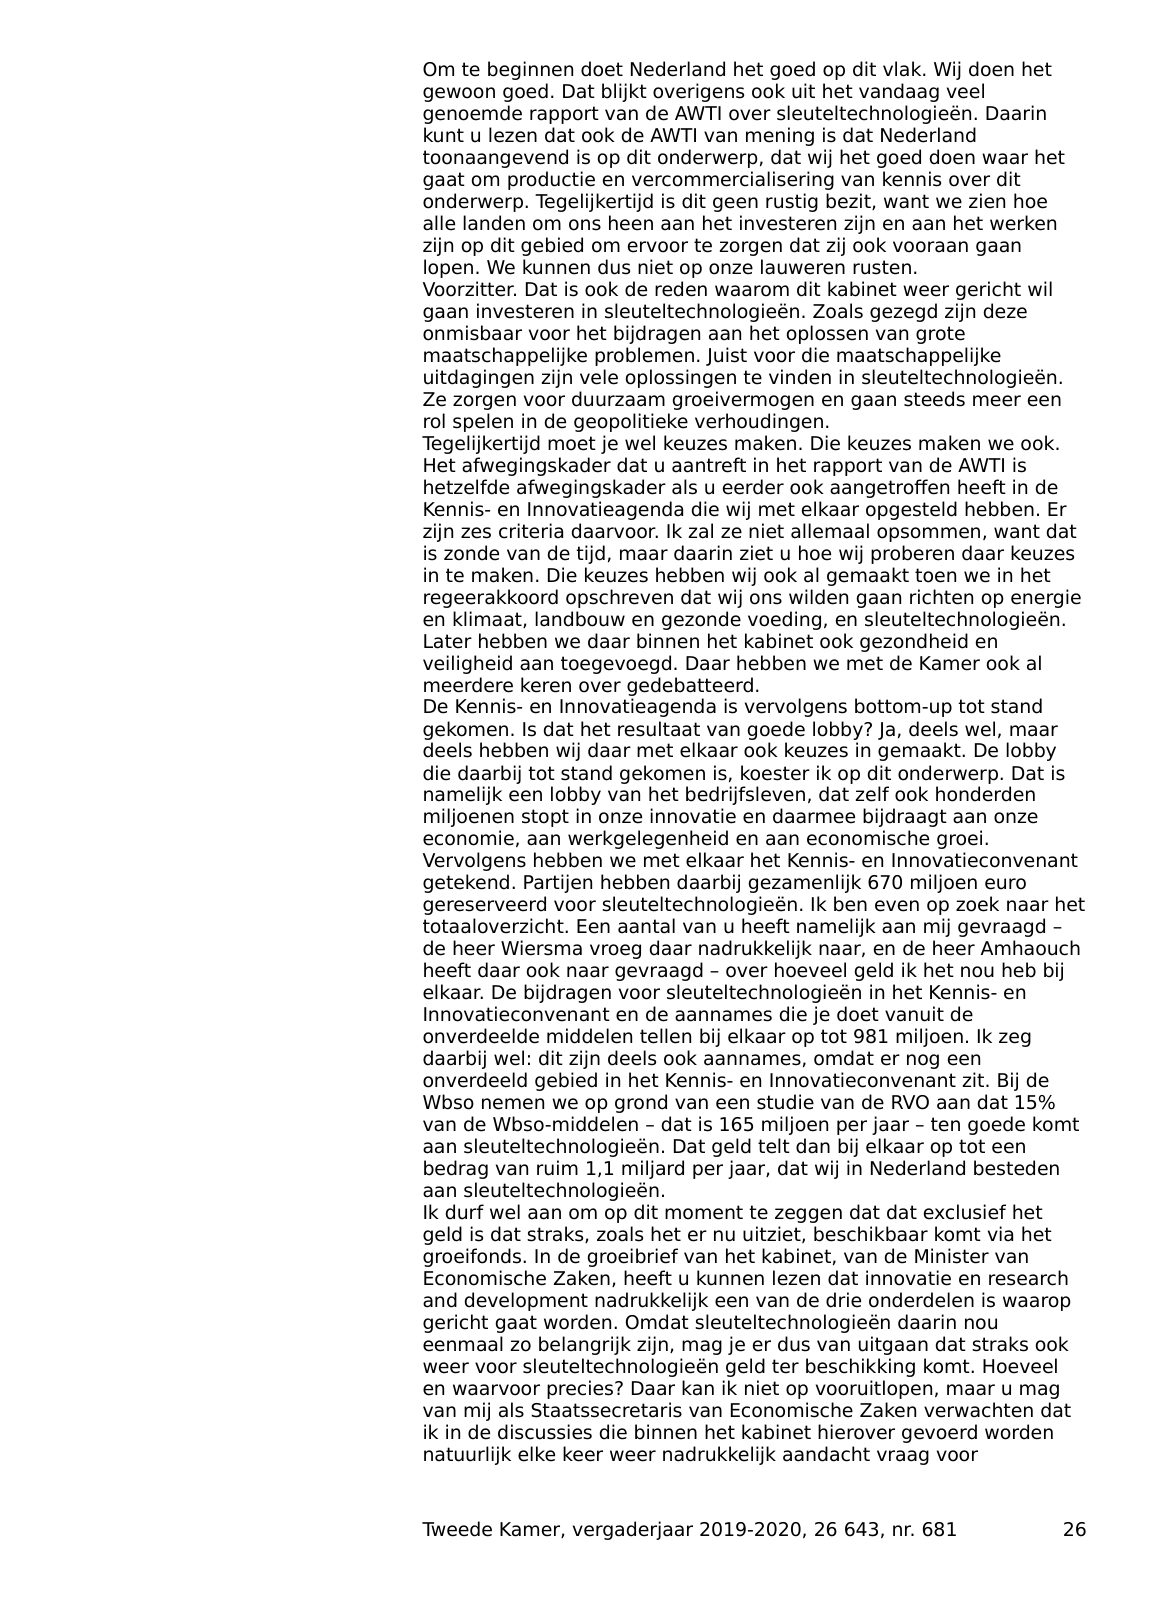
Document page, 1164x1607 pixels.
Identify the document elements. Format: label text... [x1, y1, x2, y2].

text Voorzitter. Dat is ook de reden waarom dit kabinet weer gericht wil gaan investeren in sleuteltechnologieën. Zoals gezegd zijn deze onmisbaar voor het bijdragen aan het oplossen van grote maatschappelijke problemen. Juist voor die maatschappelijke uitdagingen zijn vele oplossingen te vinden in sleuteltechnologieën. Ze zorgen voor duurzaam groeivermogen en gaan steeds meer een rol spelen in de geopolitieke verhoudingen. [422, 279, 1087, 433]
text De Kennis- en Innovatieagenda is vervolgens bottom-up tot stand gekomen. Is dat het resultaat van goede lobby? Ja, deels wel, maar deels hebben wij daar met elkaar ook keuzes in gemaakt. De lobby die daarbij tot stand gekomen is, koester ik op dit onderwerp. Dat is namelijk een lobby van het bedrijfsleven, dat zelf ook honderden miljoenen stopt in onze innovatie en daarmee bijdraagt aan onze economie, aan werkgelegenheid en aan economische groei. Vervolgens hebben we met elkaar het Kennis- en Innovatieconvenant getekend. Partijen hebben daarbij gezamenlijk 670 miljoen euro gereserveerd voor sleuteltechnologieën. Ik ben even op zoek naar het totaaloverzicht. Een aantal van u heeft namelijk aan mij gevraagd – de heer Wiersma vroeg daar nadrukkelijk naar, en de heer Amhaouch heeft daar ook naar gevraagd – over hoeveel geld ik het nou heb bij elkaar. De bijdragen voor sleuteltechnologieën in het Kennis- en Innovatieconvenant en de aannames die je doet vanuit de onverdeelde middelen tellen bij elkaar op tot 981 miljoen. Ik zeg daarbij wel: dit zijn deels ook aannames, omdat er nog een onverdeeld gebied in het Kennis- en Innovatieconvenant zit. Bij de Wbso nemen we op grond van een studie van de RVO aan dat 15% van de Wbso-middelen – dat is 165 miljoen per jaar – ten goede komt aan sleuteltechnologieën. Dat geld telt dan bij elkaar op tot een bedrag van ruim 1,1 miljard per jaar, dat wij in Nederland besteden aan sleuteltechnologieën. [422, 696, 1087, 1202]
text Om te beginnen doet Nederland het goed op dit vlak. Wij doen het gewoon goed. Dat blijkt overigens ook uit het vandaag veel genoemde rapport van de AWTI over sleuteltechnologieën. Daarin kunt u lezen dat ook de AWTI van mening is dat Nederland toonaangevend is op dit onderwerp, dat wij het goed doen waar het gaat om productie en vercommercialisering van kennis over dit onderwerp. Tegelijkertijd is dit geen rustig bezit, want we zien hoe alle landen om ons heen aan het investeren zijn en aan het werken zijn op dit gebied om ervoor te zorgen dat zij ook vooraan gaan lopen. We kunnen dus niet op onze lauweren rusten. [422, 59, 1087, 279]
text Ik durf wel aan om op dit moment te zeggen dat dat exclusief het geld is dat straks, zoals het er nu uitziet, beschikbaar komt via het groeifonds. In de groeibrief van het kabinet, van de Minister van Economische Zaken, heeft u kunnen lezen dat innovatie en research and development nadrukkelijk een van de drie onderdelen is waarop gericht gaat worden. Omdat sleuteltechnologieën daarin nou eenmaal zo belangrijk zijn, mag je er dus van uitgaan dat straks ook weer voor sleuteltechnologieën geld ter beschikking komt. Hoeveel en waarvoor precies? Daar kan ik niet op vooruitlopen, maar u mag van mij als Staatssecretaris van Economische Zaken verwachten dat ik in de discussies die binnen het kabinet hierover gevoerd worden natuurlijk elke keer weer nadrukkelijk aandacht vraag voor [422, 1202, 1087, 1466]
text Tegelijkertijd moet je wel keuzes maken. Die keuzes maken we ook. Het afwegingskader dat u aantreft in het rapport van de AWTI is hetzelfde afwegingskader als u eerder ook aangetroffen heeft in de Kennis- en Innovatieagenda die wij met elkaar opgesteld hebben. Er zijn zes criteria daarvoor. Ik zal ze niet allemaal opsommen, want dat is zonde van de tijd, maar daarin ziet u hoe wij proberen daar keuzes in te maken. Die keuzes hebben wij ook al gemaakt toen we in het regeerakkoord opschreven dat wij ons wilden gaan richten op energie en klimaat, landbouw en gezonde voeding, en sleuteltechnologieën. Later hebben we daar binnen het kabinet ook gezondheid en veiligheid aan toegevoegd. Daar hebben we met de Kamer ook al meerdere keren over gedebatteerd. [422, 433, 1087, 696]
